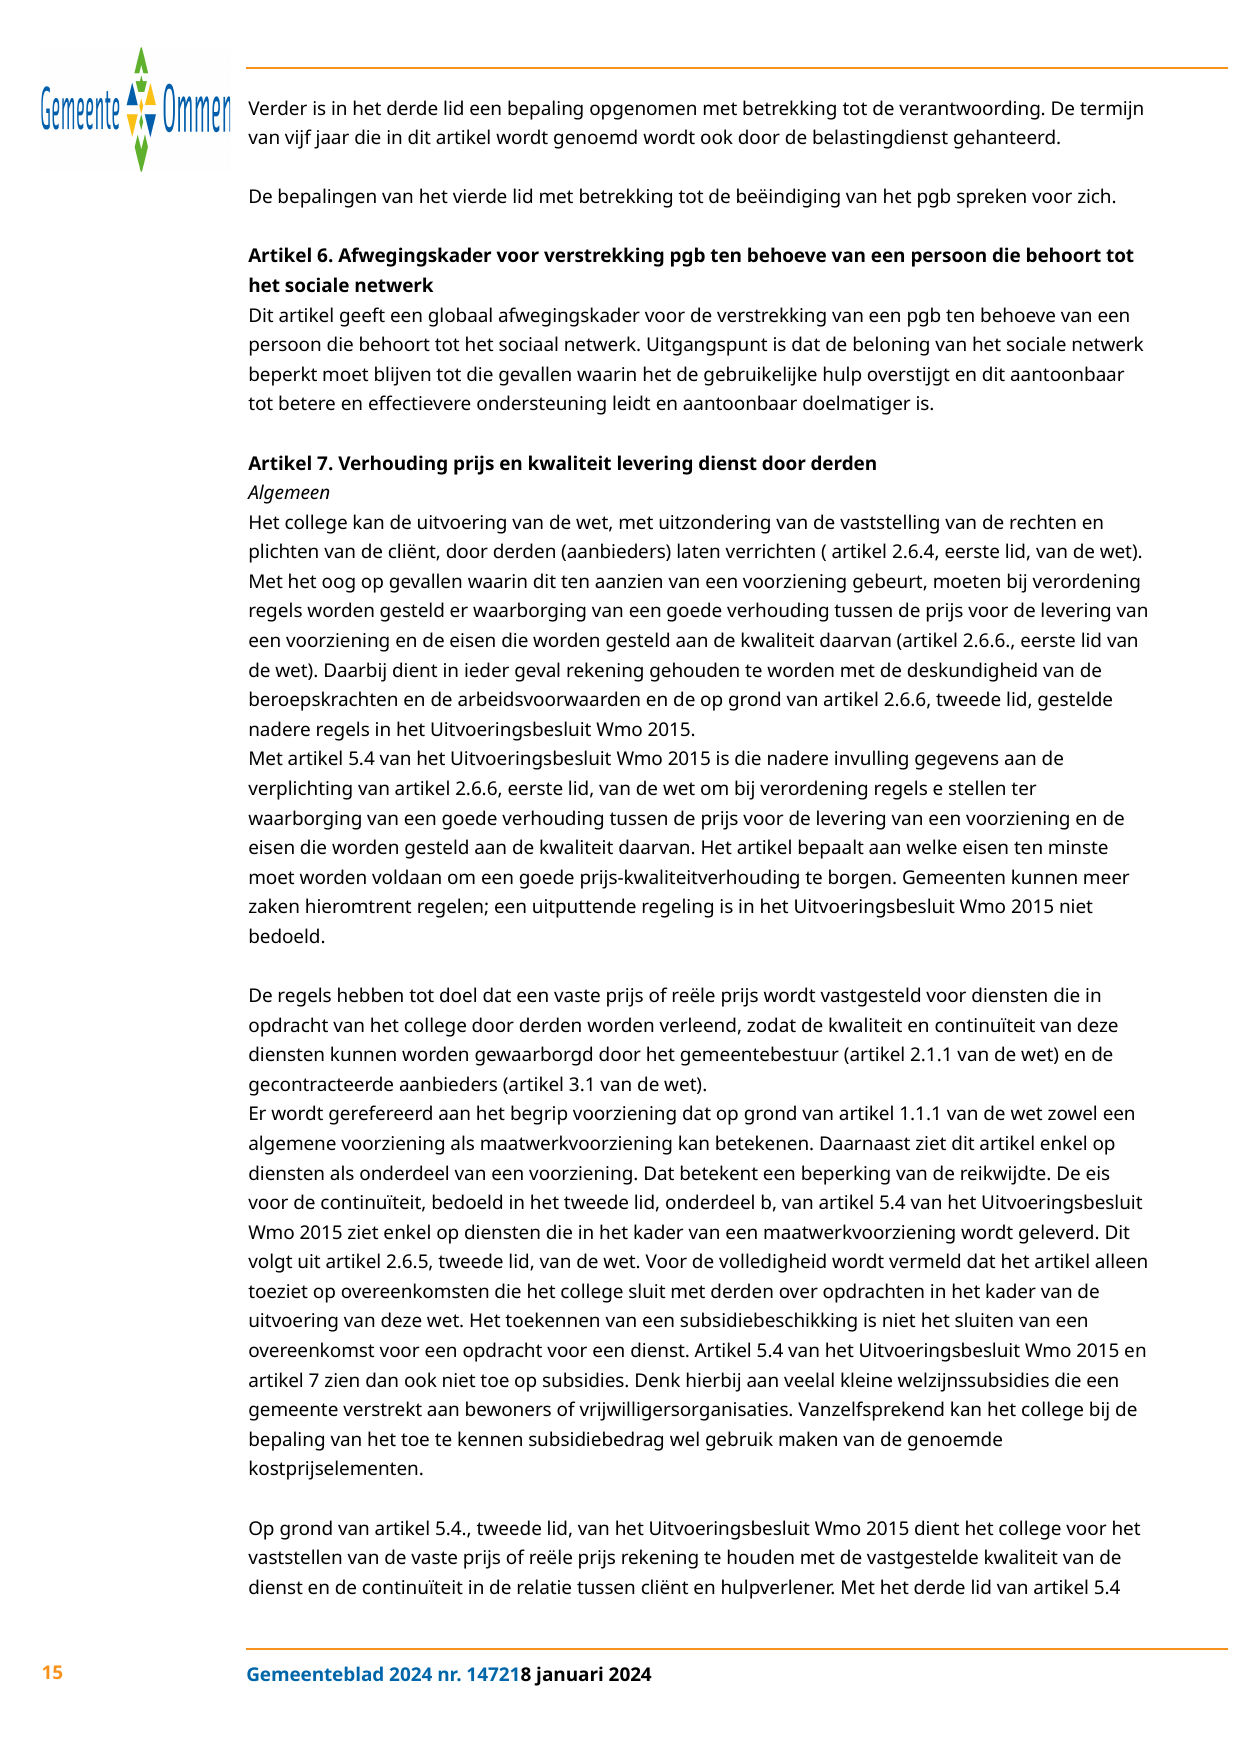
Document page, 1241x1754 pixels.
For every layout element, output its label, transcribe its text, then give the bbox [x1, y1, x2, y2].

text Met artikel 5.4 van het Uitvoeringsbesluit Wmo 2015 is die nadere invulling gegevens aan de verplichting van artikel 2.6.6, eerste lid, van de wet om bij verordening regels e stellen ter waarborging van een goede verhouding tussen de prijs voor de levering van een voorziening en de eisen die worden gesteld aan de kwaliteit daarvan. Het artikel bepaalt aan welke eisen ten minste moet worden voldaan om een goede prijs-kwaliteitverhouding te borgen. Gemeenten kunnen meer zaken hieromtrent regelen; een uitputtende regeling is in het Uitvoeringsbesluit Wmo 2015 niet bedoeld. [248, 746, 1152, 949]
text De regels hebben tot doel dat een vaste prijs of reële prijs wordt vastgesteld voor diensten die in opdracht van het college door derden worden verleend, zodat de kwaliteit en continuïteit van deze diensten kunnen worden gewaarborgd door het gemeentebestuur (artikel 2.1.1 van de wet) en de gecontracteerde aanbieders (artikel 3.1 van de wet). [248, 982, 1152, 1097]
text Verder is in het derde lid een bepaling opgenomen met betrekking tot de verantwoording. De termijn van vijf jaar die in dit artikel wordt genoemd wordt ook door de belastingdienst gehanteerd. [248, 95, 1152, 150]
text Het college kan de uitvoering van de wet, met uitzondering van de vaststelling van de rechten en plichten van de cliënt, door derden (aanbieders) laten verrichten ( artikel 2.6.4, eerste lid, van de wet). Met het oog op gevallen waarin dit ten aanzien van een voorziening gebeurt, moeten bij verordening regels worden gesteld er waarborging van een goede verhouding tussen de prijs voor de levering van een voorziening en de eisen die worden gesteld aan de kwaliteit daarvan (artikel 2.6.6., eerste lid van de wet). Daarbij dient in ieder geval rekening gehouden te worden met de deskundigheid van de beroepskrachten en de arbeidsvoorwaarden en de op grond van artikel 2.6.6, tweede lid, gestelde nadere regels in het Uitvoeringsbesluit Wmo 2015. [248, 509, 1152, 742]
picture [41, 47, 231, 172]
text Er wordt gerefereerd aan het begrip voorziening dat op grond van artikel 1.1.1 van de wet zowel een algemene voorziening als maatwerkvoorziening kan betekenen. Daarnaast ziet dit artikel enkel op diensten als onderdeel van een voorziening. Dat betekent een beperking van de reikwijdte. De eis voor de continuïteit, bedoeld in het tweede lid, onderdeel b, van artikel 5.4 van het Uitvoeringsbesluit Wmo 2015 ziet enkel op diensten die in het kader van een maatwerkvoorziening wordt geleverd. Dit volgt uit artikel 2.6.5, tweede lid, van de wet. Voor de volledigheid wordt vermeld dat het artikel alleen toeziet op overeenkomsten die het college sluit met derden over opdrachten in het kader van de uitvoering van deze wet. Het toekennen van een subsidiebeschikking is niet het sluiten van een overeenkomst voor een opdracht voor een dienst. Artikel 5.4 van het Uitvoeringsbesluit Wmo 2015 en artikel 7 zien dan ook niet toe op subsidies. Denk hierbij aan veelal kleine welzijnssubsidies die een gemeente verstrekt aan bewoners of vrijwilligersorganisaties. Vanzelfsprekend kan het college bij de bepaling van het toe te kennen subsidiebedrag wel gebruik maken van de genoemde kostprijselementen. [248, 1101, 1152, 1481]
text Dit artikel geeft een globaal afwegingskader voor de verstrekking van een pgb ten behoeve van een persoon die behoort tot het sociaal netwerk. Uitgangspunt is dat de beloning van het sociale netwerk beperkt moet blijven tot die gevallen waarin het de gebruikelijke hulp overstijgt en dit aantoonbaar tot betere en effectievere ondersteuning leidt en aantoonbaar doelmatiger is. [248, 302, 1152, 416]
text Algemeen [248, 479, 1152, 505]
text De bepalingen van het vierde lid met betrekking tot de beëindiging van het pgb spreken voor zich. [248, 183, 1152, 209]
text Artikel 6. Afwegingskader voor verstrekking pgb ten behoeve van een persoon die behoort tot het sociale netwerk [248, 243, 1152, 298]
text Op grond van artikel 5.4., tweede lid, van het Uitvoeringsbesluit Wmo 2015 dient het college voor het vaststellen van de vaste prijs of reële prijs rekening te houden met de vastgestelde kwaliteit van de dienst en de continuïteit in de relatie tussen cliënt en hulpverlener. Met het derde lid van artikel 5.4 [248, 1515, 1152, 1600]
text Artikel 7. Verhouding prijs en kwaliteit levering dienst door derden [248, 450, 1152, 476]
